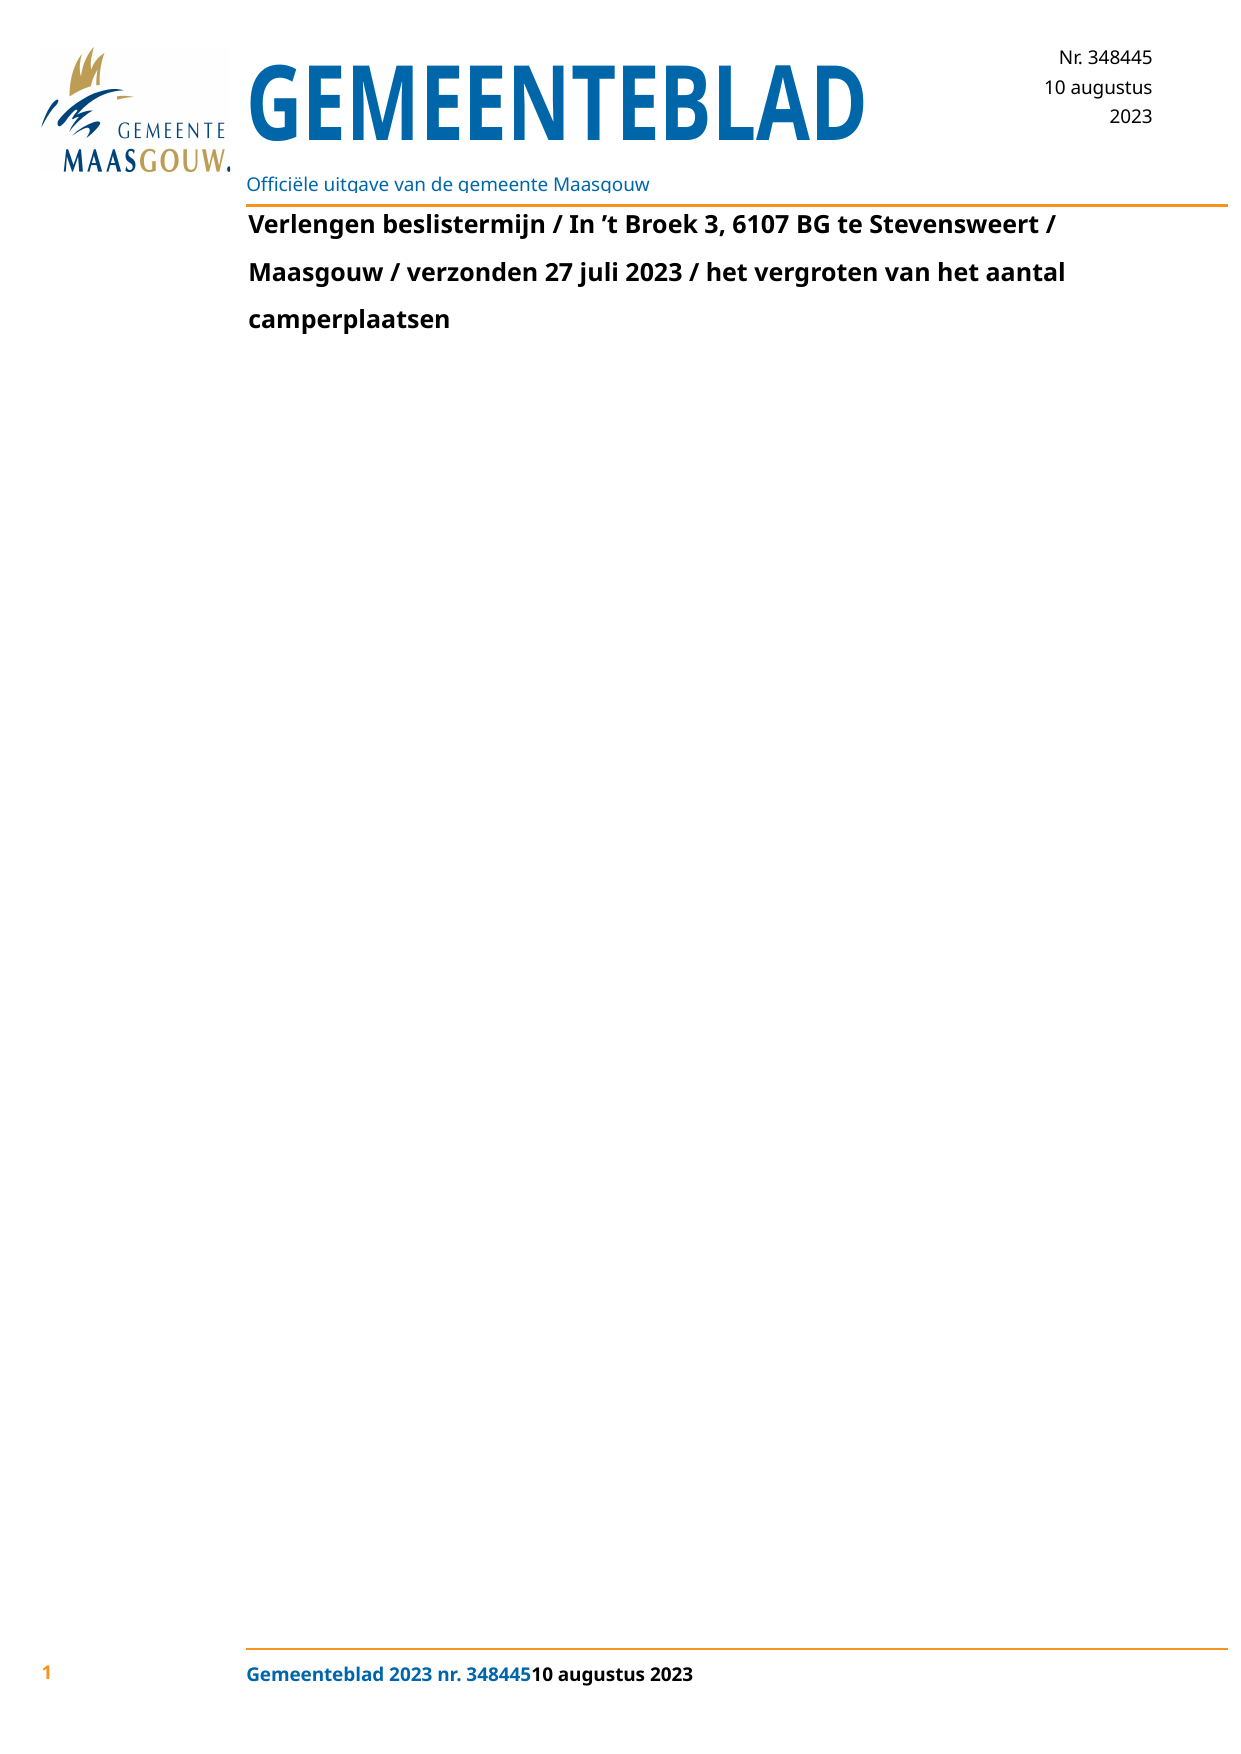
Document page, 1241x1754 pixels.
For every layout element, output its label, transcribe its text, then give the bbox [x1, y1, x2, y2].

text Verlengen beslistermijn / In ’t Broek 3, 6107 BG te Stevensweert / Maasgouw / verzonden 27 juli 2023 / het vergroten van het aantal camperplaatsen [248, 207, 1152, 336]
picture [41, 47, 231, 172]
